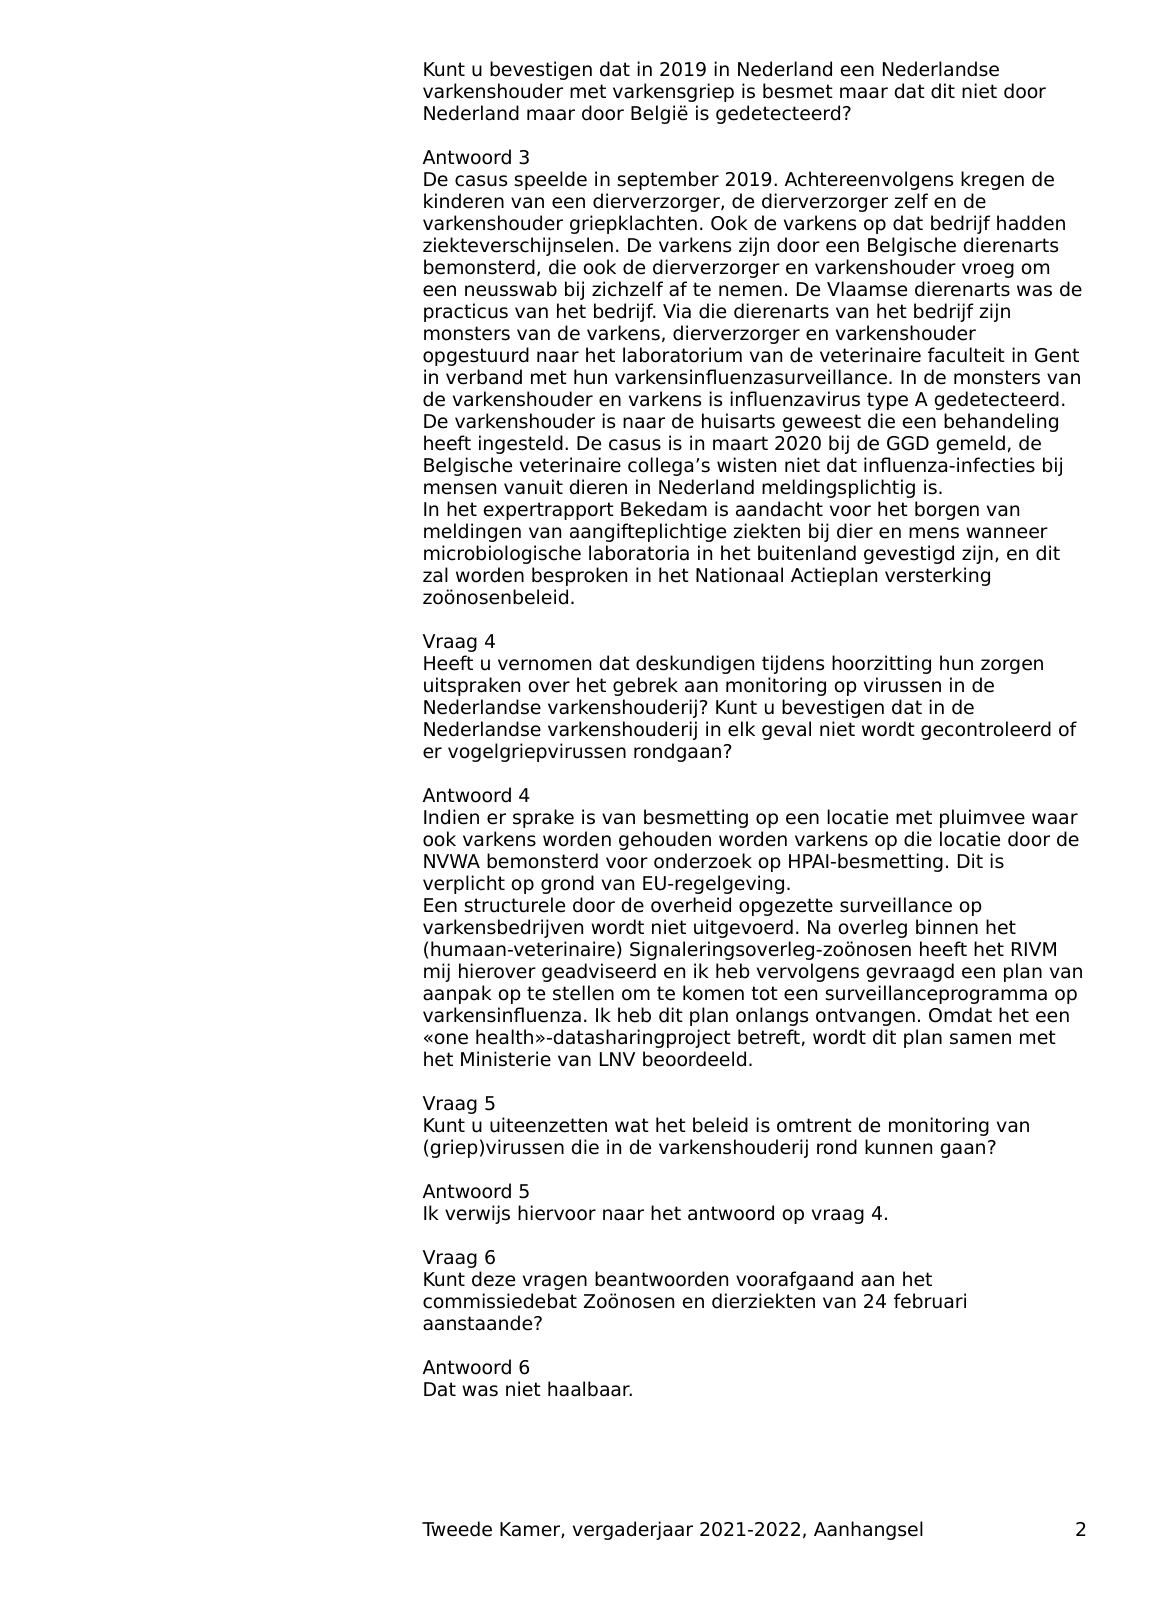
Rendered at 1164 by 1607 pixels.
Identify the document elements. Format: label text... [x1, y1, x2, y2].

text Antwoord 3 [422, 147, 1087, 169]
text Een structurele door de overheid opgezette surveillance op varkensbedrijven wordt niet uitgevoerd. Na overleg binnen het (humaan-veterinaire) Signaleringsoverleg-zoönosen heeft het RIVM mij hierover geadviseerd en ik heb vervolgens gevraagd een plan van aanpak op te stellen om te komen tot een surveillanceprogramma op varkensinfluenza. Ik heb dit plan onlangs ontvangen. Omdat het een «one health»-datasharingproject betreft, wordt dit plan samen met het Ministerie van LNV beoordeeld. [422, 895, 1087, 1071]
text De casus speelde in september 2019. Achtereenvolgens kregen de kinderen van een dierverzorger, de dierverzorger zelf en de varkenshouder griepklachten. Ook de varkens op dat bedrijf hadden ziekteverschijnselen. De varkens zijn door een Belgische dierenarts bemonsterd, die ook de dierverzorger en varkenshouder vroeg om een neusswab bij zichzelf af te nemen. De Vlaamse dierenarts was de practicus van het bedrijf. Via die dierenarts van het bedrijf zijn monsters van de varkens, dierverzorger en varkenshouder opgestuurd naar het laboratorium van de veterinaire faculteit in Gent in verband met hun varkensinfluenzasurveillance. In de monsters van de varkenshouder en varkens is influenzavirus type A gedetecteerd. De varkenshouder is naar de huisarts geweest die een behandeling heeft ingesteld. De casus is in maart 2020 bij de GGD gemeld, de Belgische veterinaire collega’s wisten niet dat influenza-infecties bij mensen vanuit dieren in Nederland meldingsplichtig is. [422, 169, 1087, 499]
text Ik verwijs hiervoor naar het antwoord op vraag 4. [422, 1203, 1087, 1225]
text Kunt deze vragen beantwoorden voorafgaand aan het commissiedebat Zoönosen en dierziekten van 24 februari aanstaande? [422, 1269, 1087, 1335]
text In het expertrapport Bekedam is aandacht voor het borgen van meldingen van aangifteplichtige ziekten bij dier en mens wanneer microbiologische laboratoria in het buitenland gevestigd zijn, en dit zal worden besproken in het Nationaal Actieplan versterking zoönosenbeleid. [422, 499, 1087, 609]
text Antwoord 4 [422, 785, 1087, 807]
text Indien er sprake is van besmetting op een locatie met pluimvee waar ook varkens worden gehouden worden varkens op die locatie door de NVWA bemonsterd voor onderzoek op HPAI-besmetting. Dit is verplicht op grond van EU-regelgeving. [422, 807, 1087, 895]
text Antwoord 5 [422, 1181, 1087, 1203]
text Dat was niet haalbaar. [422, 1379, 1087, 1401]
text Kunt u uiteenzetten wat het beleid is omtrent de monitoring van (griep)virussen die in de varkenshouderij rond kunnen gaan? [422, 1115, 1087, 1159]
text Vraag 5 [422, 1093, 1087, 1115]
text Vraag 4 [422, 631, 1087, 653]
text Heeft u vernomen dat deskundigen tijdens hoorzitting hun zorgen uitspraken over het gebrek aan monitoring op virussen in de Nederlandse varkenshouderij? Kunt u bevestigen dat in de Nederlandse varkenshouderij in elk geval niet wordt gecontroleerd of er vogelgriepvirussen rondgaan? [422, 653, 1087, 763]
text Vraag 6 [422, 1247, 1087, 1269]
text Antwoord 6 [422, 1357, 1087, 1379]
text Kunt u bevestigen dat in 2019 in Nederland een Nederlandse varkenshouder met varkensgriep is besmet maar dat dit niet door Nederland maar door België is gedetecteerd? [422, 59, 1087, 125]
